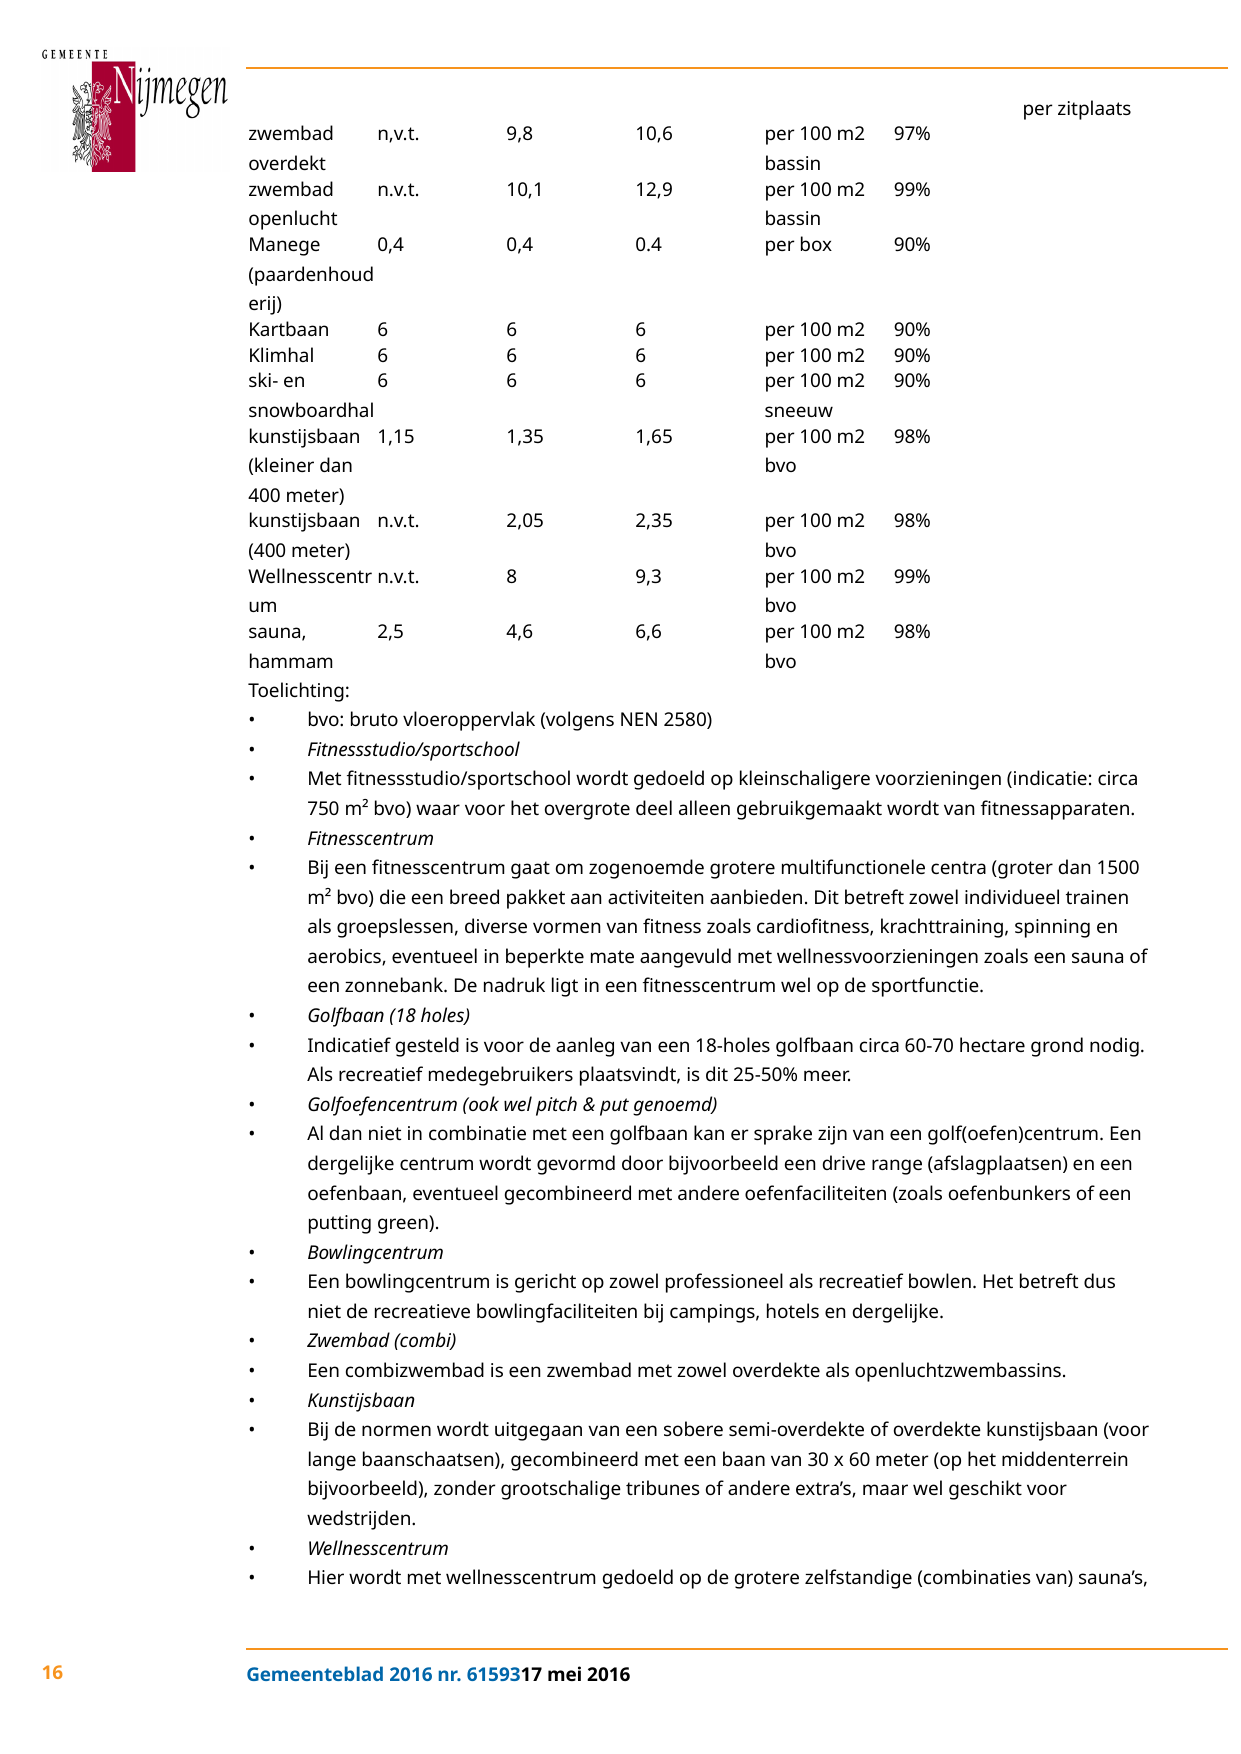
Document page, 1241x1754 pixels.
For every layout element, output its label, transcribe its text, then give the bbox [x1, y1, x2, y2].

table_cell [635, 95, 764, 121]
table_cell 6 [635, 342, 764, 367]
table_cell per 100 m2 bvo [764, 563, 893, 618]
picture [41, 47, 231, 172]
table_cell 9,8 [506, 121, 635, 176]
list Kunstijsbaan [248, 1387, 1152, 1413]
table_cell [1023, 342, 1152, 367]
table_cell [377, 95, 506, 121]
table_cell Klimhal [248, 342, 377, 367]
table_cell 2,35 [635, 508, 764, 563]
table_cell per box [764, 231, 893, 316]
list Al dan niet in combinatie met een golfbaan kan er sprake zijn van een golf(oefen)centrum. Een dergelijke centrum wordt gevormd door bijvoorbeeld een drive range (afslagplaatsen) en een oefenbaan, eventueel gecombineerd met andere oefenfaciliteiten (zoals oefenbunkers of een putting green). [248, 1121, 1152, 1235]
table_cell per 100 m2 bvo [764, 618, 893, 674]
table_cell 98% [894, 618, 1022, 674]
list Indicatief gesteld is voor de aanleg van een 18-holes golfbaan circa 60-70 hectare grond nodig. Als recreatief medegebruikers plaatsvindt, is dit 25-50% meer. [248, 1032, 1152, 1087]
table_cell [1023, 231, 1152, 316]
table_cell sauna, hammam [248, 618, 377, 674]
text Toelichting: [248, 677, 1152, 703]
table_cell 6 [377, 316, 506, 342]
table_cell n.v.t. [377, 563, 506, 618]
table_cell 6 [635, 368, 764, 423]
table_cell 1,65 [635, 423, 764, 508]
table_cell kunstijsbaan (400 meter) [248, 508, 377, 563]
table_cell [1023, 508, 1152, 563]
list Fitnessstudio/sportschool [248, 736, 1152, 762]
table_cell [1023, 316, 1152, 342]
table_cell [1023, 368, 1152, 423]
table_cell per 100 m2 [764, 342, 893, 367]
table_cell [1023, 618, 1152, 674]
table_cell 2,05 [506, 508, 635, 563]
table_cell [894, 95, 1022, 121]
table_cell 98% [894, 508, 1022, 563]
list Golfoefencentrum (ook wel pitch & put genoemd) [248, 1091, 1152, 1117]
table_cell 1,15 [377, 423, 506, 508]
table_cell 4,6 [506, 618, 635, 674]
table_cell [248, 95, 377, 121]
list Bij de normen wordt uitgegaan van een sobere semi-overdekte of overdekte kunstijsbaan (voor lange baanschaatsen), gecombineerd met een baan van 30 x 60 meter (op het middenterrein bijvoorbeeld), zonder grootschalige tribunes of andere extra’s, maar wel geschikt voor wedstrijden. [248, 1416, 1152, 1531]
table_cell 98% [894, 423, 1022, 508]
table_cell [1023, 121, 1152, 176]
list Hier wordt met wellnesscentrum gedoeld op de grotere zelfstandige (combinaties van) sauna’s, [248, 1564, 1152, 1590]
table_cell 99% [894, 563, 1022, 618]
table_cell per zitplaats [1023, 95, 1152, 121]
table_cell 10,6 [635, 121, 764, 176]
table_cell n,v.t. [377, 121, 506, 176]
table_cell Wellnesscentrum [248, 563, 377, 618]
table_cell [764, 95, 893, 121]
table_cell [1023, 176, 1152, 231]
table_cell 2,5 [377, 618, 506, 674]
list Een combizwembad is een zwembad met zowel overdekte als openluchtzwembassins. [248, 1357, 1152, 1383]
table_cell 6 [506, 316, 635, 342]
list Met fitnessstudio/sportschool wordt gedoeld op kleinschaligere voorzieningen (indicatie: circa 750 m² bvo) waar voor het overgrote deel alleen gebruikgemaakt wordt van fitnessapparaten. [248, 766, 1152, 821]
table_cell 90% [894, 316, 1022, 342]
table_cell per 100 m2 bassin [764, 176, 893, 231]
table_cell 6 [635, 316, 764, 342]
table_cell 90% [894, 342, 1022, 367]
list Bij een fitnesscentrum gaat om zogenoemde grotere multifunctionele centra (groter dan 1500 m² bvo) die een breed pakket aan activiteiten aanbieden. Dit betreft zowel individueel trainen als groepslessen, diverse vormen van fitness zoals cardiofitness, krachttraining, spinning en aerobics, eventueel in beperkte mate aangevuld met wellnessvoorzieningen zoals een sauna of een zonnebank. De nadruk ligt in een fitnesscentrum wel op de sportfunctie. [248, 854, 1152, 998]
table_cell [1023, 423, 1152, 508]
table_cell 99% [894, 176, 1022, 231]
table_cell 6,6 [635, 618, 764, 674]
table_cell per 100 m2 bassin [764, 121, 893, 176]
table_cell zwembad openlucht [248, 176, 377, 231]
table_cell Kartbaan [248, 316, 377, 342]
table_cell n.v.t. [377, 176, 506, 231]
table_cell zwembad overdekt [248, 121, 377, 176]
table_cell per 100 m2 [764, 316, 893, 342]
table_cell 6 [377, 368, 506, 423]
table_cell 97% [894, 121, 1022, 176]
list Zwembad (combi) [248, 1328, 1152, 1353]
list bvo: bruto vloeroppervlak (volgens NEN 2580) [248, 706, 1152, 732]
table_cell 90% [894, 368, 1022, 423]
table_cell 6 [506, 368, 635, 423]
list Golfbaan (18 holes) [248, 1002, 1152, 1028]
table_cell 6 [506, 342, 635, 367]
list Een bowlingcentrum is gericht op zowel professioneel als recreatief bowlen. Het betreft dus niet de recreatieve bowlingfaciliteiten bij campings, hotels en dergelijke. [248, 1268, 1152, 1324]
table_cell per 100 m2 bvo [764, 508, 893, 563]
table_cell per 100 m2 sneeuw [764, 368, 893, 423]
list Bowlingcentrum [248, 1239, 1152, 1265]
table_cell 0,4 [377, 231, 506, 316]
table_cell per 100 m2 bvo [764, 423, 893, 508]
list Fitnesscentrum [248, 825, 1152, 851]
table_cell Manege (paardenhouderij) [248, 231, 377, 316]
table_cell 90% [894, 231, 1022, 316]
table_cell [1023, 563, 1152, 618]
list Wellnesscentrum [248, 1535, 1152, 1561]
table_cell kunstijsbaan (kleiner dan 400 meter) [248, 423, 377, 508]
table_cell ski- en snowboardhal [248, 368, 377, 423]
table_cell 8 [506, 563, 635, 618]
table_cell n.v.t. [377, 508, 506, 563]
table_cell 6 [377, 342, 506, 367]
table_cell 10,1 [506, 176, 635, 231]
table_cell [506, 95, 635, 121]
table_cell 0,4 [506, 231, 635, 316]
table_cell 12,9 [635, 176, 764, 231]
table_cell 9,3 [635, 563, 764, 618]
table_cell 0.4 [635, 231, 764, 316]
table_cell 1,35 [506, 423, 635, 508]
